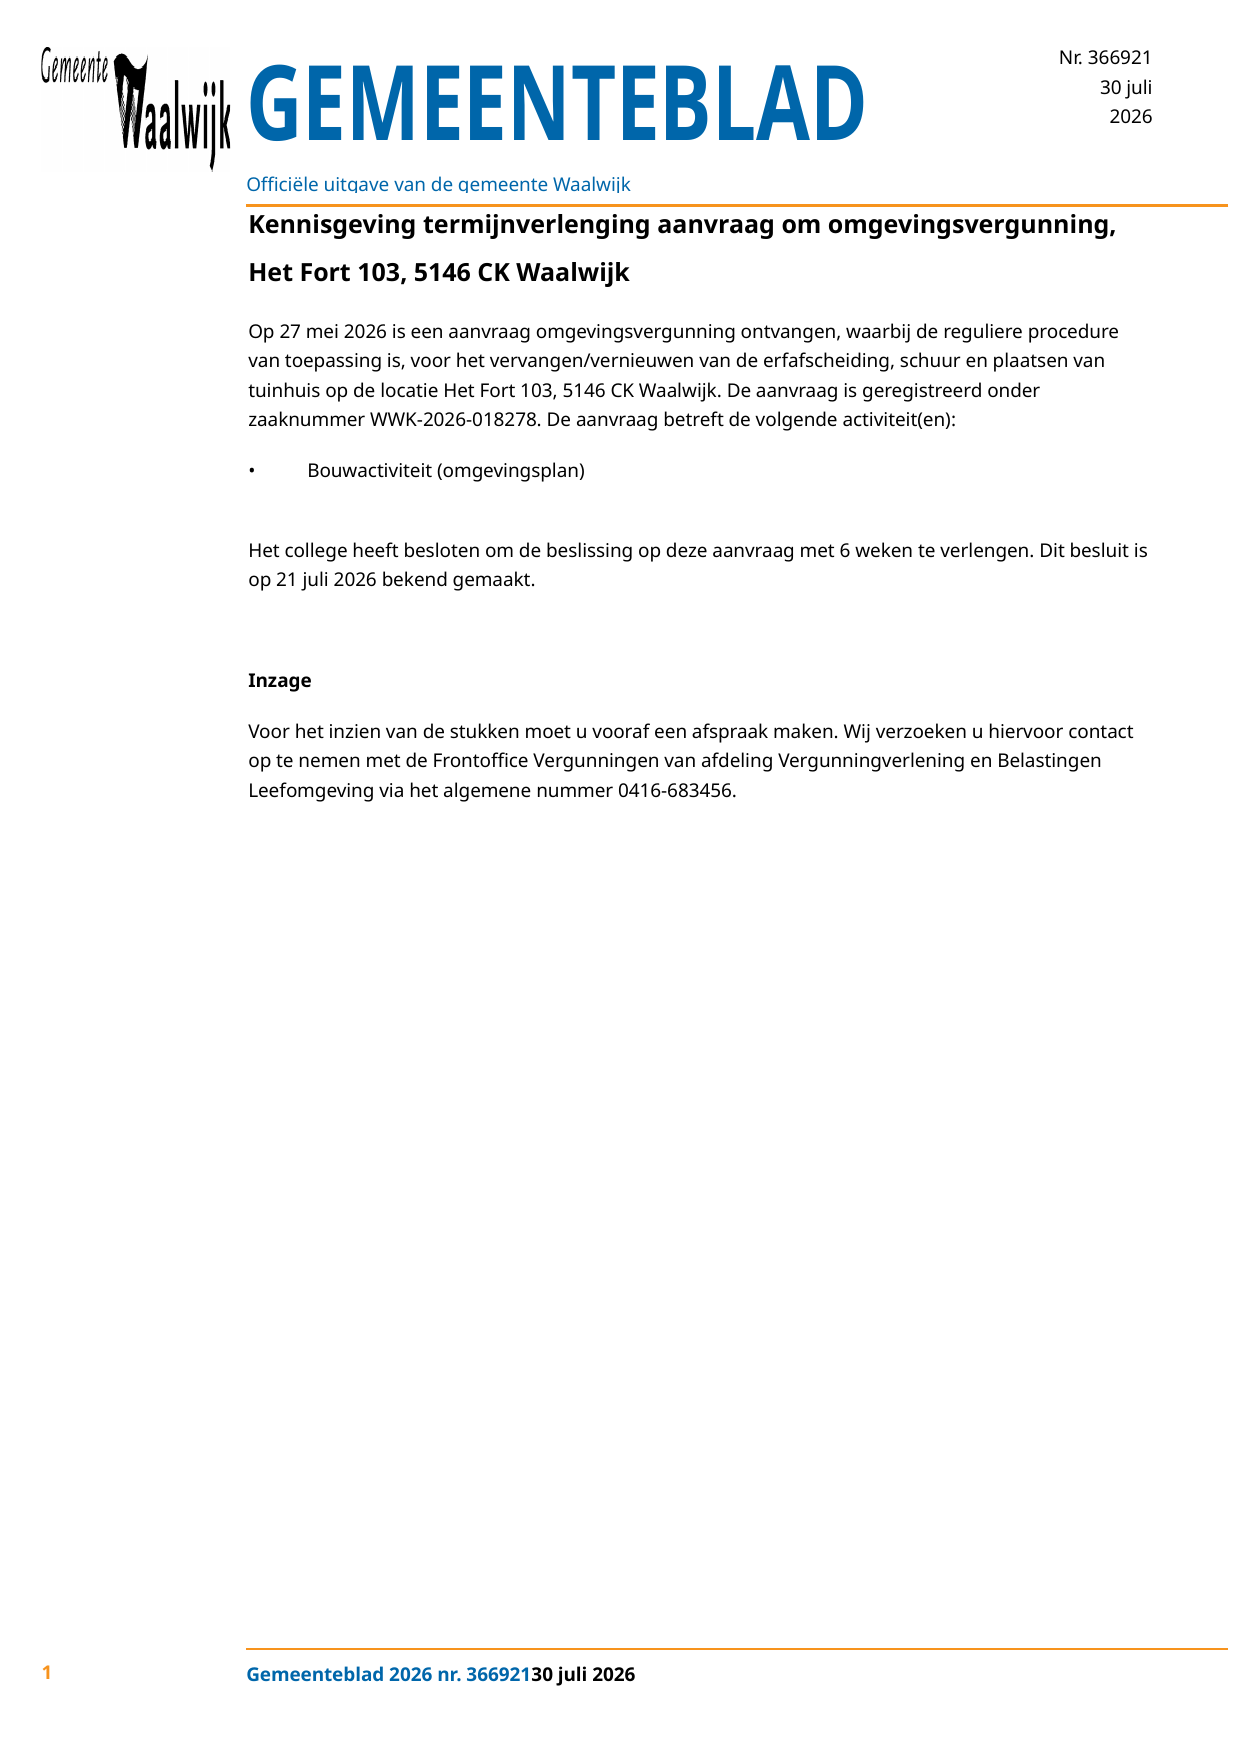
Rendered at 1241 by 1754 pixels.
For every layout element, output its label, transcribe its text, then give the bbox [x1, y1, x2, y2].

text Het college heeft besloten om de beslissing op deze aanvraag met 6 weken te verlengen. Dit besluit is op 21 juli 2026 bekend gemaakt. [248, 537, 1152, 592]
text Inzage [248, 667, 1152, 693]
text Voor het inzien van de stukken moet u vooraf een afspraak maken. Wij verzoeken u hiervoor contact op te nemen met de Frontoffice Vergunningen van afdeling Vergunningverlening en Belastingen Leefomgeving via het algemene nummer 0416-683456. [248, 718, 1152, 803]
list Bouwactiviteit (omgevingsplan) [248, 457, 1152, 483]
picture [41, 47, 231, 172]
text Kennisgeving termijnverlenging aanvraag om omgevingsvergunning, Het Fort 103, 5146 CK Waalwijk [248, 207, 1152, 288]
text Op 27 mei 2026 is een aanvraag omgevingsvergunning ontvangen, waarbij de reguliere procedure van toepassing is, voor het vervangen/vernieuwen van de erfafscheiding, schuur en plaatsen van tuinhuis op de locatie Het Fort 103, 5146 CK Waalwijk. De aanvraag is geregistreerd onder zaaknummer WWK-2026-018278. De aanvraag betreft de volgende activiteit(en): [248, 318, 1152, 432]
